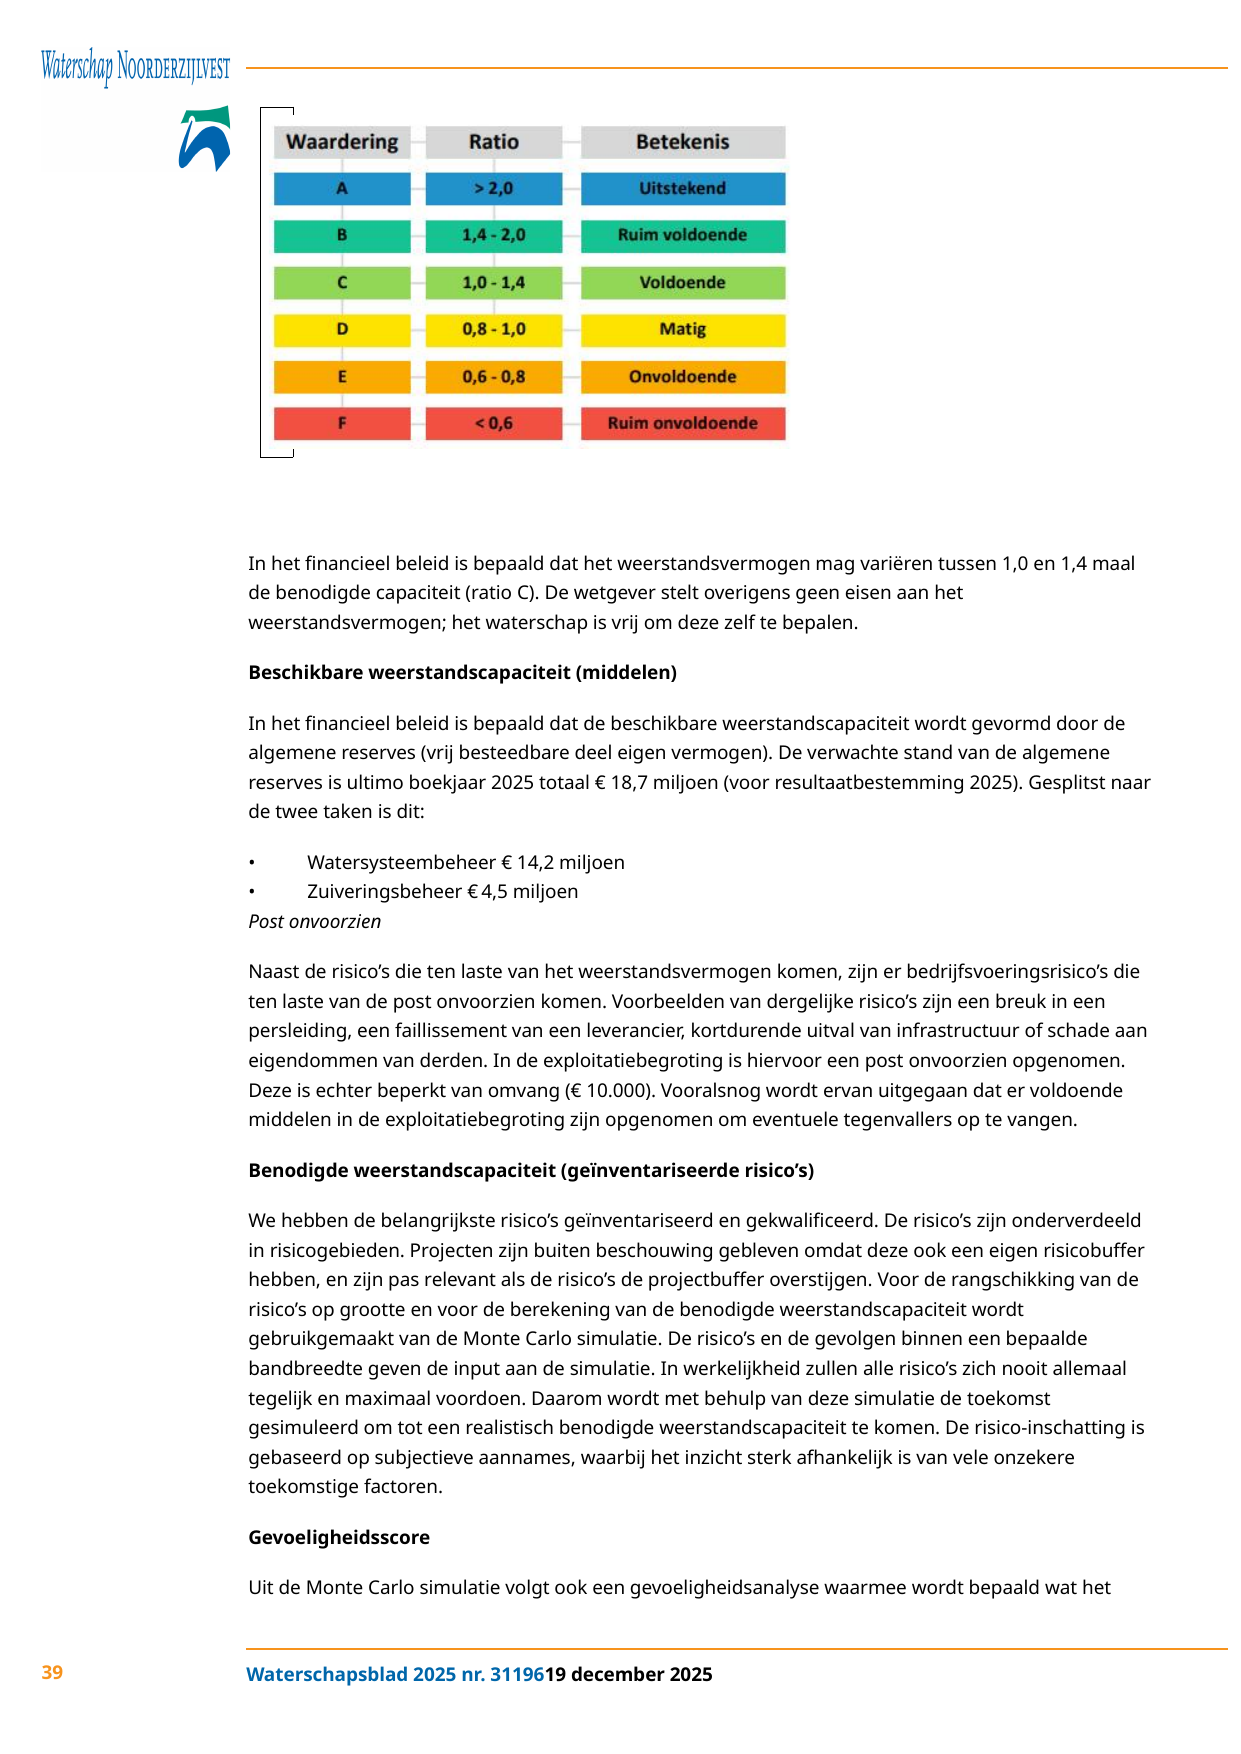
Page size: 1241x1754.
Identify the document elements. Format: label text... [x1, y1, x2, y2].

text Benodigde weerstandscapaciteit (geïnventariseerde risico’s) [248, 1157, 1152, 1182]
text In het financieel beleid is bepaald dat de beschikbare weerstandscapaciteit wordt gevormd door de algemene reserves (vrij besteedbare deel eigen vermogen). De verwachte stand van de algemene reserves is ultimo boekjaar 2025 totaal € 18,7 miljoen (voor resultaatbestemming 2025). Gesplitst naar de twee taken is dit: [248, 710, 1152, 824]
text Uit de Monte Carlo simulatie volgt ook een gevoeligheidsanalyse waarmee wordt bepaald wat het [248, 1574, 1152, 1600]
text Beschikbare weerstandscapaciteit (middelen) [248, 659, 1152, 685]
picture [268, 115, 797, 449]
list Zuiveringsbeheer € 4,5 miljoen [248, 878, 1152, 904]
text Naast de risico’s die ten laste van het weerstandsvermogen komen, zijn er bedrijfsvoeringsrisico’s die ten laste van de post onvoorzien komen. Voorbeelden van dergelijke risico’s zijn een breuk in een persleiding, een faillissement van een leverancier, kortdurende uitval van infrastructuur of schade aan eigendommen van derden. In de exploitatiebegroting is hiervoor een post onvoorzien opgenomen. Deze is echter beperkt van omvang (€ 10.000). Vooralsnog wordt ervan uitgegaan dat er voldoende middelen in de exploitatiebegroting zijn opgenomen om eventuele tegenvallers op te vangen. [248, 958, 1152, 1132]
text In het financieel beleid is bepaald dat het weerstandsvermogen mag variëren tussen 1,0 en 1,4 maal de benodigde capaciteit (ratio C). De wetgever stelt overigens geen eisen aan het weerstandsvermogen; het waterschap is vrij om deze zelf te bepalen. [248, 550, 1152, 634]
text We hebben de belangrijkste risico’s geïnventariseerd en gekwalificeerd. De risico’s zijn onderverdeeld in risicogebieden. Projecten zijn buiten beschouwing gebleven omdat deze ook een eigen risicobuffer hebben, en zijn pas relevant als de risico’s de projectbuffer overstijgen. Voor de rangschikking van de risico’s op grootte en voor de berekening van de benodigde weerstandscapaciteit wordt gebruikgemaakt van de Monte Carlo simulatie. De risico’s en de gevolgen binnen een bepaalde bandbreedte geven de input aan de simulatie. In werkelijkheid zullen alle risico’s zich nooit allemaal tegelijk en maximaal voordoen. Daarom wordt met behulp van deze simulatie de toekomst gesimuleerd om tot een realistisch benodigde weerstandscapaciteit te komen. De risico-inschatting is gebaseerd op subjectieve aannames, waarbij het inzicht sterk afhankelijk is van vele onzekere toekomstige factoren. [248, 1207, 1152, 1499]
text Post onvoorzien [248, 908, 1152, 934]
list Watersysteembeheer € 14,2 miljoen [248, 849, 1152, 874]
picture [41, 47, 231, 172]
text Gevoeligheidsscore [248, 1524, 1152, 1549]
